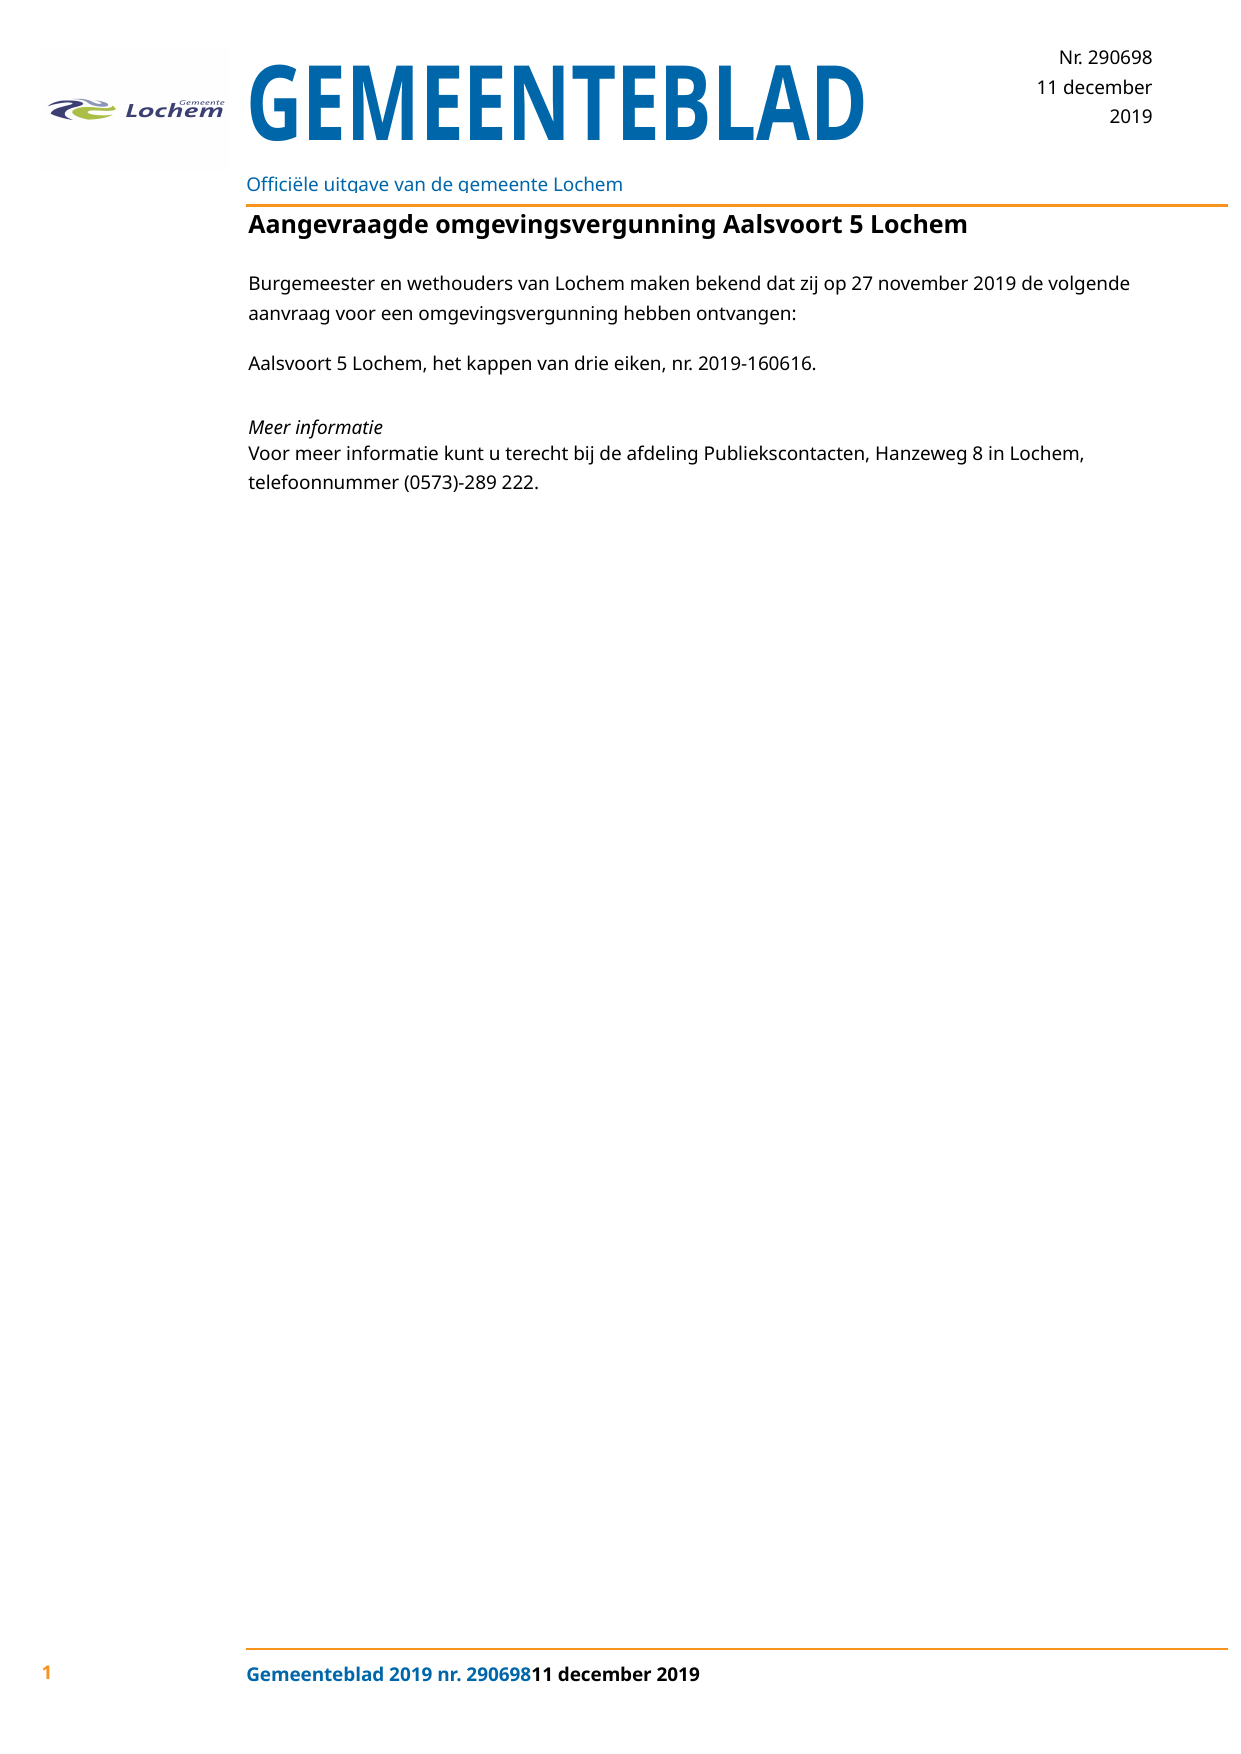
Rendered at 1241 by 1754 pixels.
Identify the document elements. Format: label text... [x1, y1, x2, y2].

text Voor meer informatie kunt u terecht bij de afdeling Publiekscontacten, Hanzeweg 8 in Lochem, telefoonnummer (0573)-289 222. [248, 440, 1152, 495]
text Burgemeester en wethouders van Lochem maken bekend dat zij op 27 november 2019 de volgende aanvraag voor een omgevingsvergunning hebben ontvangen: [248, 270, 1152, 326]
text Meer informatie [248, 414, 1152, 440]
text Aalsvoort 5 Lochem, het kappen van drie eiken, nr. 2019-160616. [248, 350, 1152, 376]
picture [41, 47, 231, 172]
text Aangevraagde omgevingsvergunning Aalsvoort 5 Lochem [248, 207, 1152, 241]
